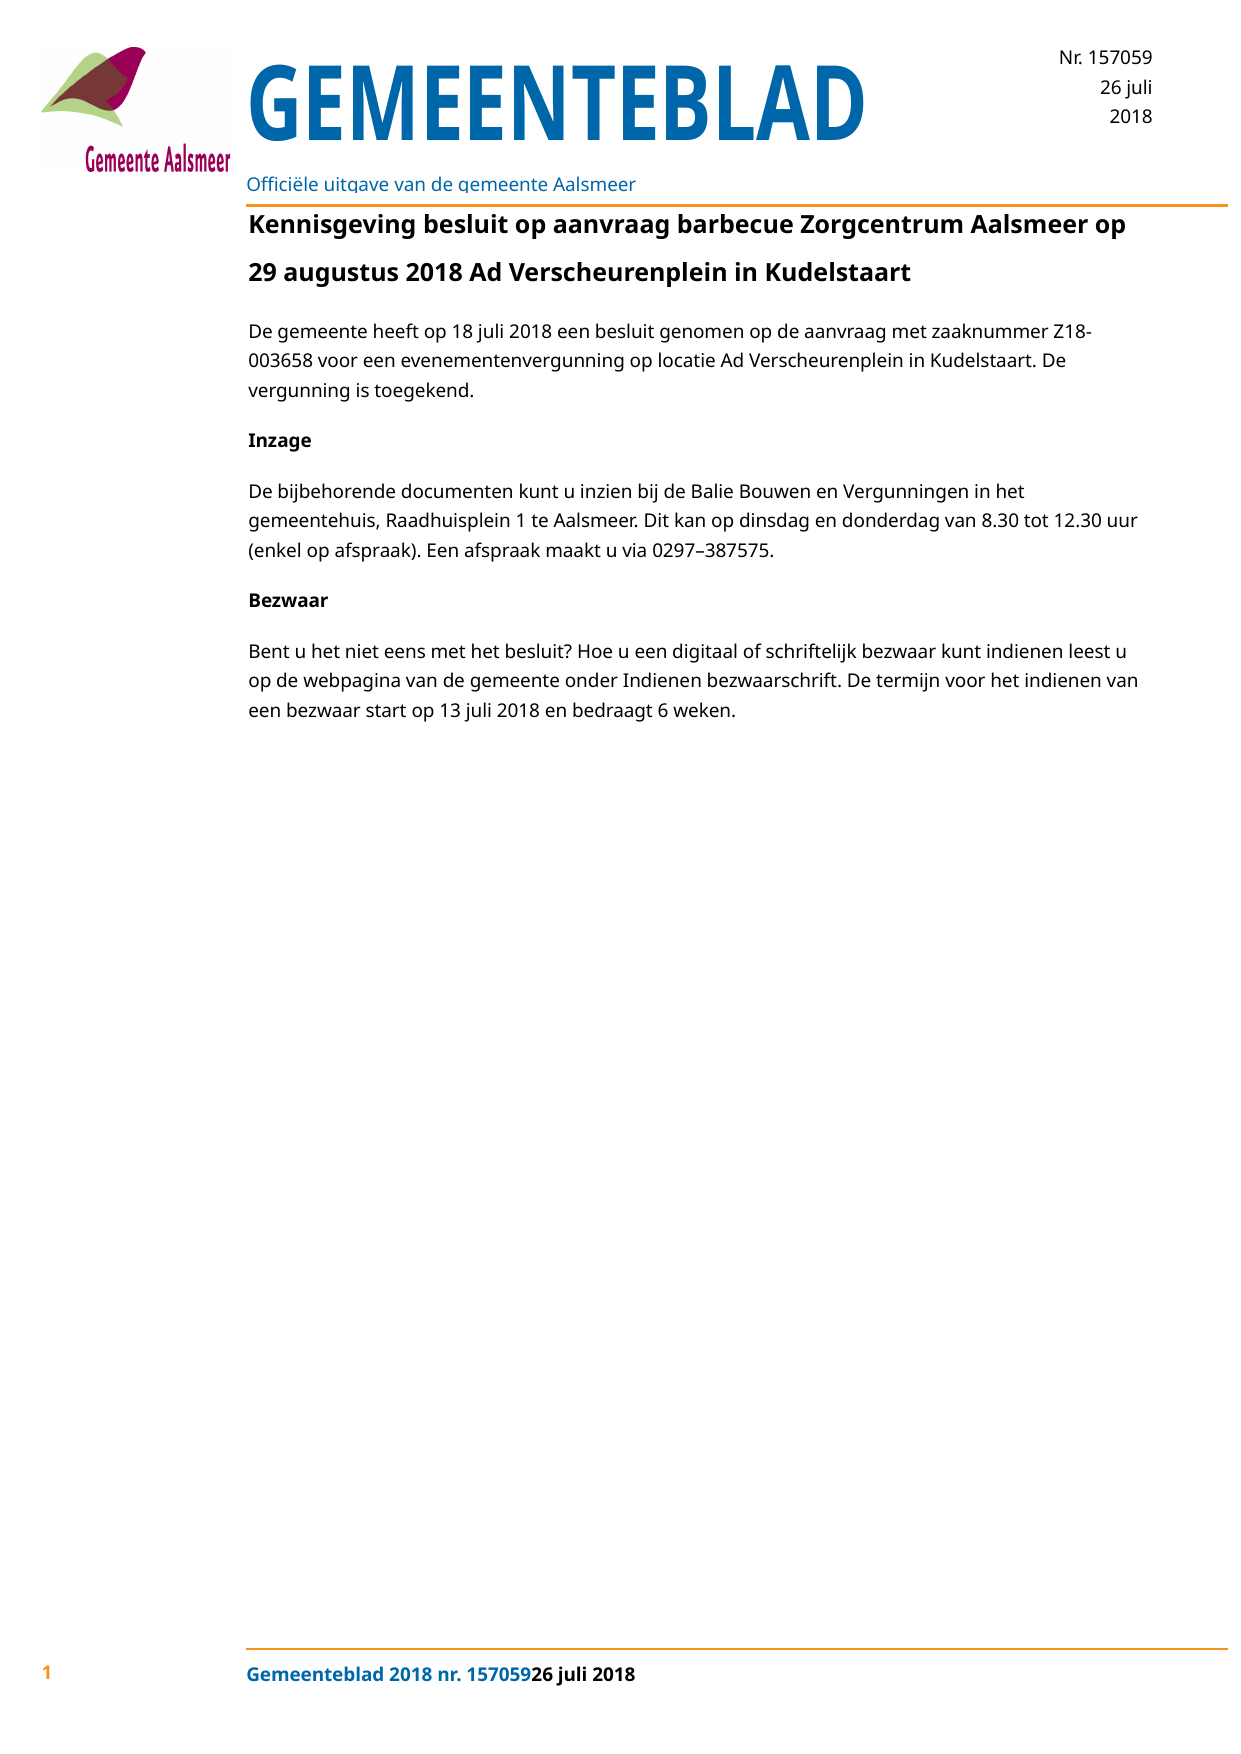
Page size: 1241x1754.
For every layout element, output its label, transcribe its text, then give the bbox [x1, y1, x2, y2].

text Bezwaar [248, 587, 1152, 613]
picture [41, 47, 231, 172]
text De gemeente heeft op 18 juli 2018 een besluit genomen op de aanvraag met zaaknummer Z18-003658 voor een evenementenvergunning op locatie Ad Verscheurenplein in Kudelstaart. De vergunning is toegekend. [248, 318, 1152, 403]
text Kennisgeving besluit op aanvraag barbecue Zorgcentrum Aalsmeer op 29 augustus 2018 Ad Verscheurenplein in Kudelstaart [248, 207, 1152, 288]
text De bijbehorende documenten kunt u inzien bij de Balie Bouwen en Vergunningen in het gemeentehuis, Raadhuisplein 1 te Aalsmeer. Dit kan op dinsdag en donderdag van 8.30 tot 12.30 uur (enkel op afspraak). Een afspraak maakt u via 0297–387575. [248, 478, 1152, 563]
text Bent u het niet eens met het besluit? Hoe u een digitaal of schriftelijk bezwaar kunt indienen leest u op de webpagina van de gemeente onder Indienen bezwaarschrift. De termijn voor het indienen van een bezwaar start op 13 juli 2018 en bedraagt 6 weken. [248, 638, 1152, 723]
text Inzage [248, 427, 1152, 453]
